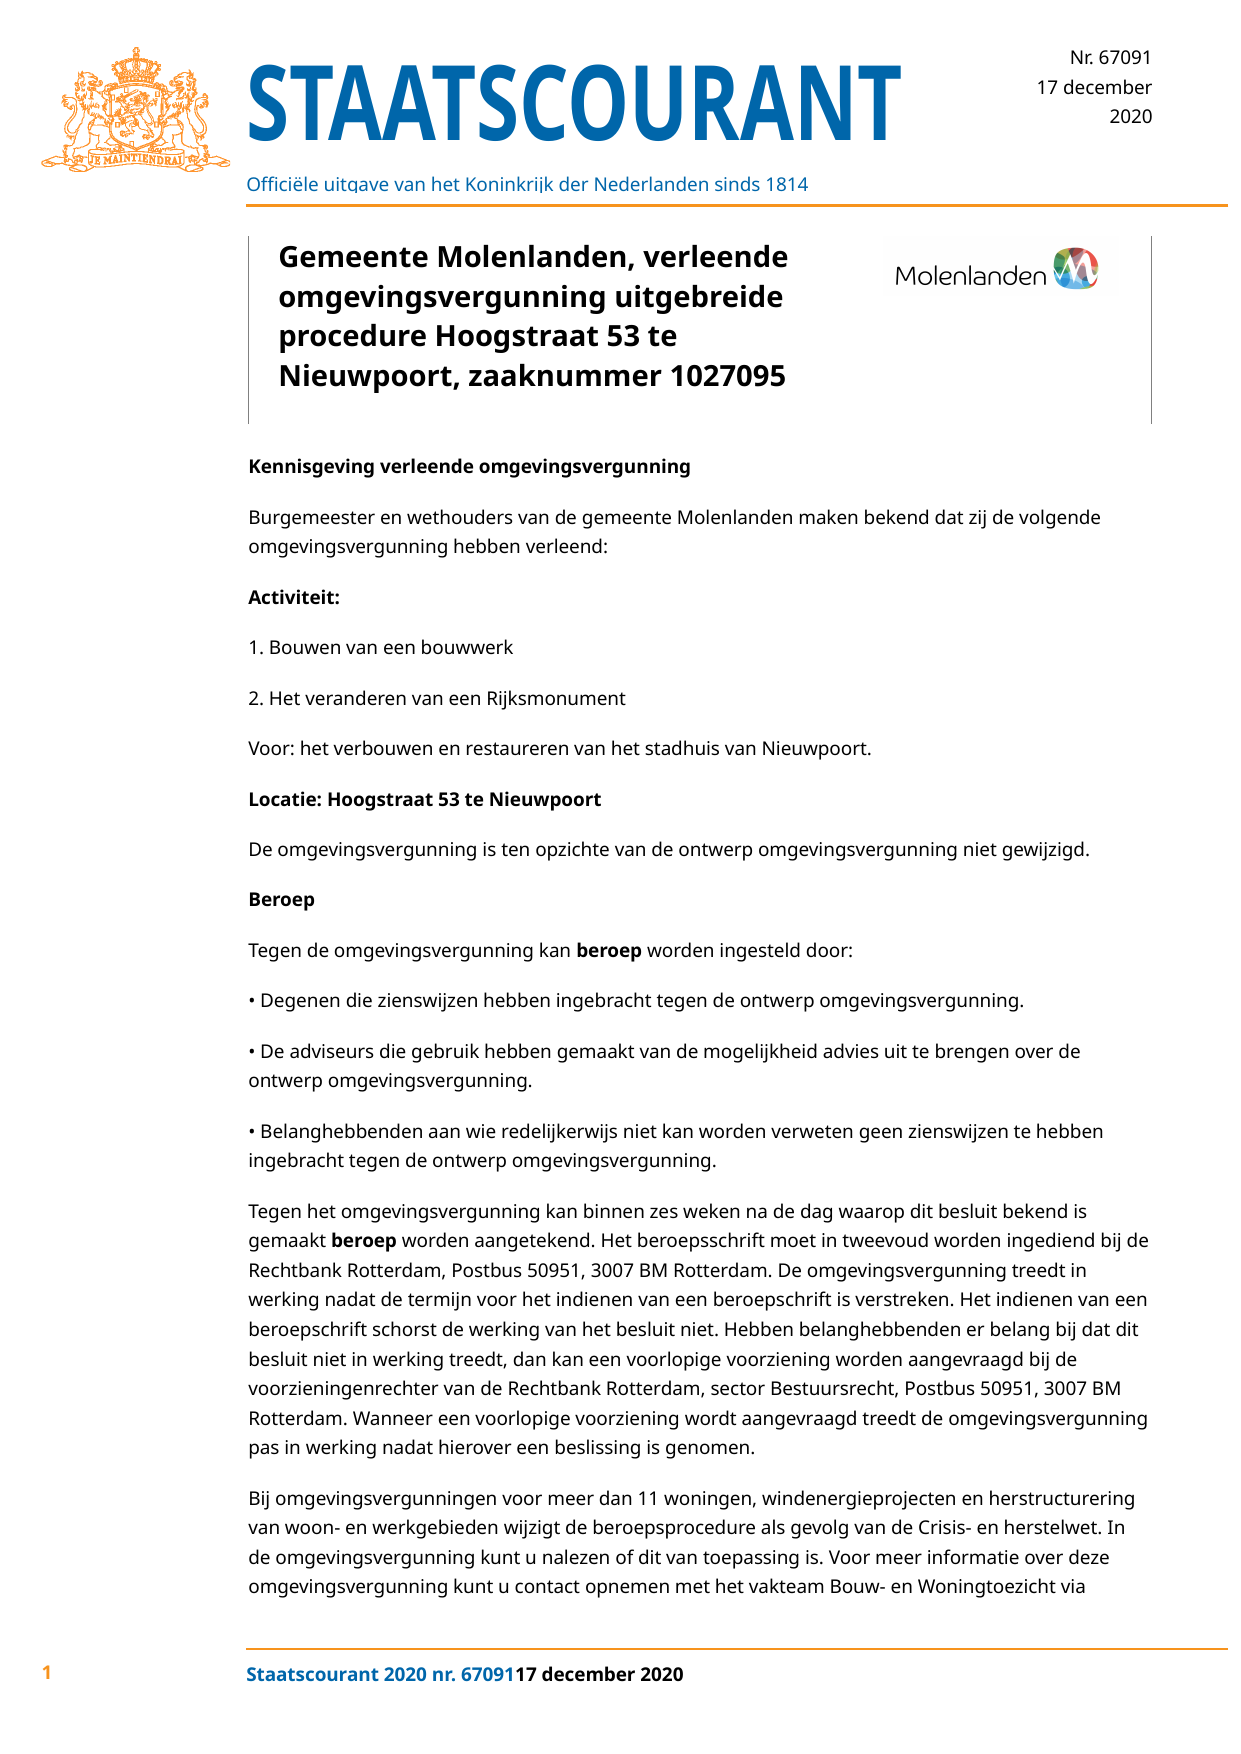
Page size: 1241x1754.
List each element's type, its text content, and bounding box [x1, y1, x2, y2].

picture [41, 47, 231, 172]
text Burgemeester en wethouders van de gemeente Molenlanden maken bekend dat zij de volgende omgevingsvergunning hebben verleend: [248, 504, 1152, 559]
text Bij omgevingsvergunningen voor meer dan 11 woningen, windenergieprojecten en herstructurering van woon- en werkgebieden wijzigt de beroepsprocedure als gevolg van de Crisis- en herstelwet. In de omgevingsvergunning kunt u nalezen of dit van toepassing is. Voor meer informatie over deze omgevingsvergunning kunt u contact opnemen met het vakteam Bouw- en Woningtoezicht via [248, 1485, 1152, 1599]
text Voor: het verbouwen en restaureren van het stadhuis van Nieuwpoort. [248, 735, 1152, 761]
text Activiteit: [248, 584, 1152, 610]
table_header Gemeente Molenlanden, verleende omgevingsvergunning uitgebreide procedure Hoogstraat 53 te Nieuwpoort, zaaknummer 1027095 [249, 236, 850, 424]
text • Belanghebbenden aan wie redelijkerwijs niet kan worden verweten geen zienswijzen te hebben ingebracht tegen de ontwerp omgevingsvergunning. [248, 1118, 1152, 1173]
text 1. Bouwen van een bouwwerk [248, 634, 1152, 660]
text Tegen de omgevingsvergunning kan beroep worden ingesteld door: [248, 937, 1152, 963]
text Beroep [248, 887, 1152, 912]
picture [882, 236, 1119, 296]
text Tegen het omgevingsvergunning kan binnen zes weken na de dag waarop dit besluit bekend is gemaakt beroep worden aangetekend. Het beroepsschrift moet in tweevoud worden ingediend bij de Rechtbank Rotterdam, Postbus 50951, 3007 BM Rotterdam. De omgevingsvergunning treedt in werking nadat de termijn voor het indienen van een beroepschrift is verstreken. Het indienen van een beroepschrift schorst de werking van het besluit niet. Hebben belanghebbenden er belang bij dat dit besluit niet in werking treedt, dan kan een voorlopige voorziening worden aangevraagd bij de voorzieningenrechter van de Rechtbank Rotterdam, sector Bestuursrecht, Postbus 50951, 3007 BM Rotterdam. Wanneer een voorlopige voorziening wordt aangevraagd treedt de omgevingsvergunning pas in werking nadat hierover een beslissing is genomen. [248, 1198, 1152, 1460]
text Locatie: Hoogstraat 53 te Nieuwpoort [248, 786, 1152, 811]
text Kennisgeving verleende omgevingsvergunning [248, 454, 1152, 479]
text 2. Het veranderen van een Rijksmonument [248, 685, 1152, 711]
table_header [850, 236, 1151, 424]
text • De adviseurs die gebruik hebben gemaakt van de mogelijkheid advies uit te brengen over de ontwerp omgevingsvergunning. [248, 1038, 1152, 1093]
text De omgevingsvergunning is ten opzichte van de ontwerp omgevingsvergunning niet gewijzigd. [248, 836, 1152, 862]
text • Degenen die zienswijzen hebben ingebracht tegen de ontwerp omgevingsvergunning. [248, 987, 1152, 1013]
